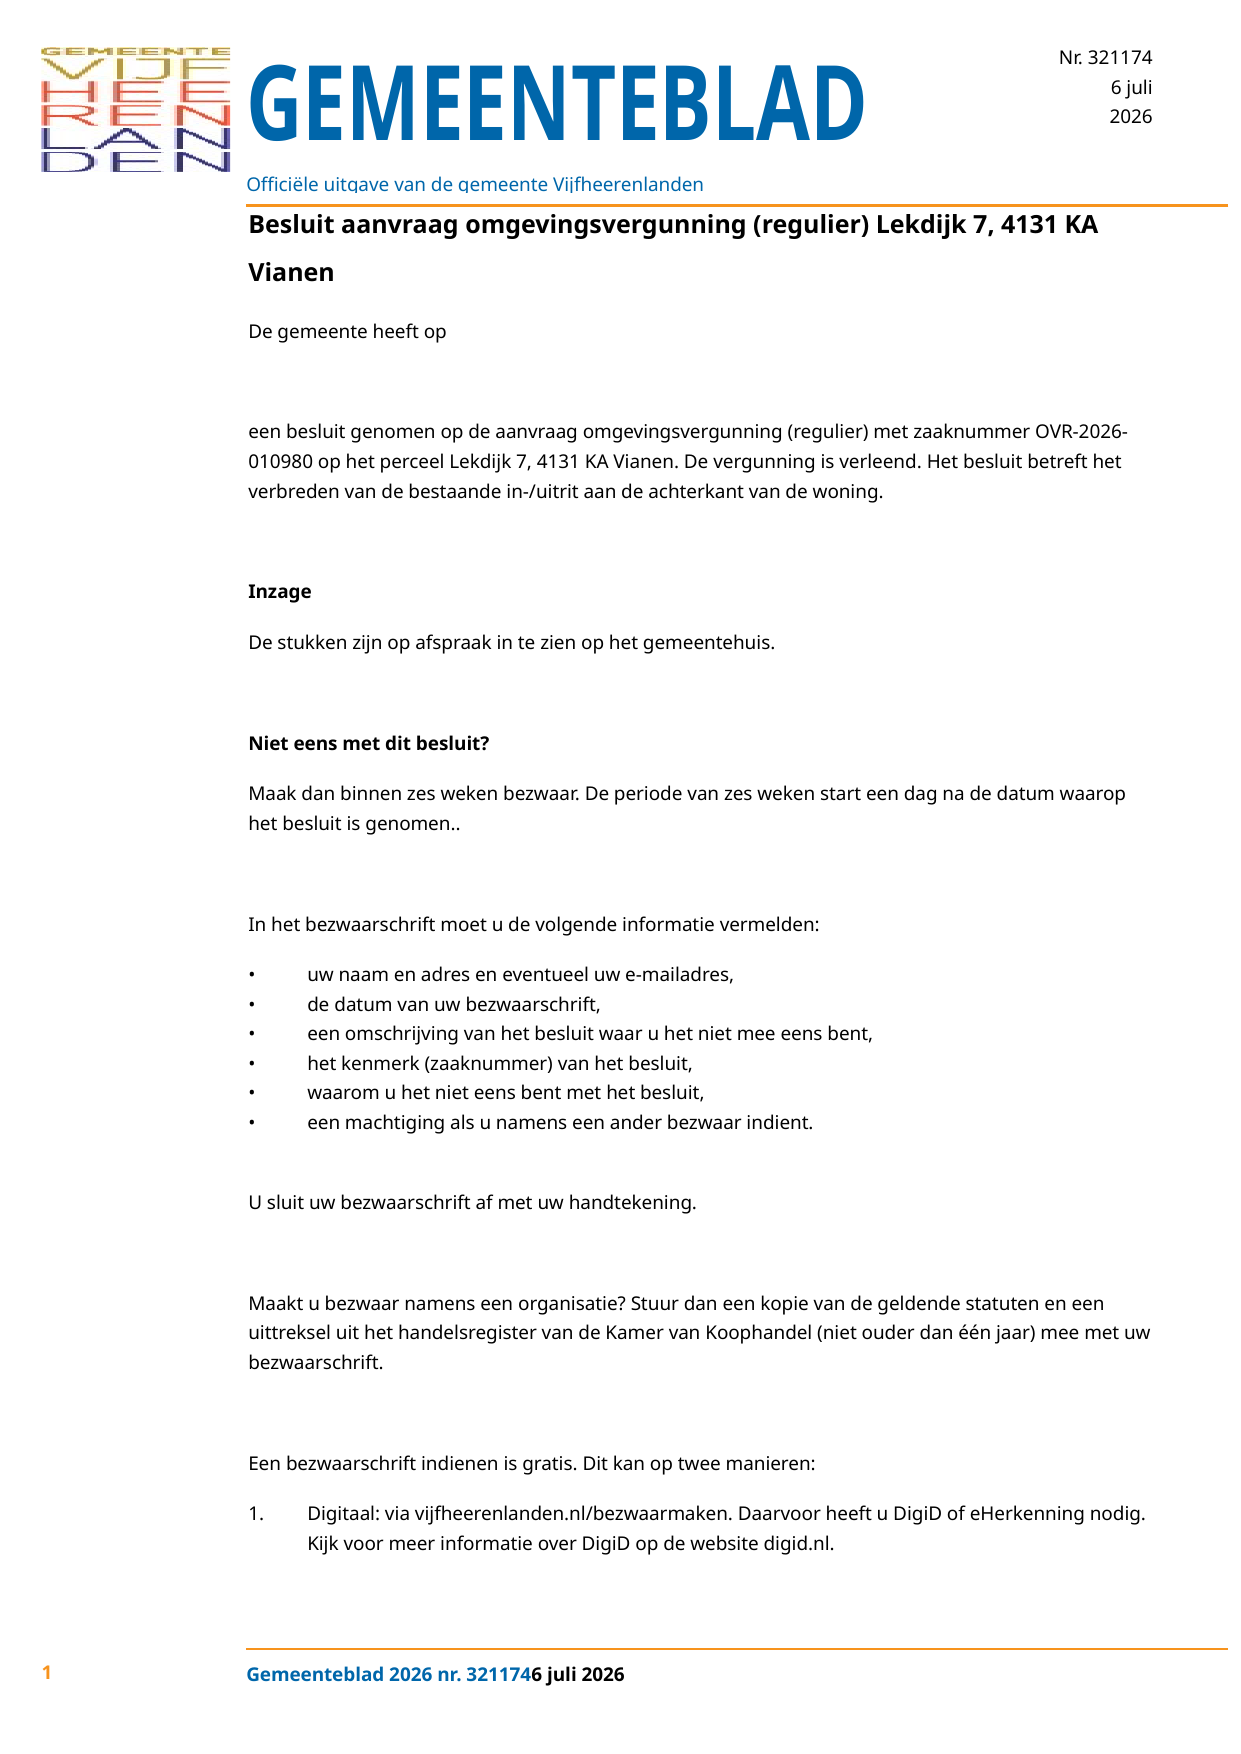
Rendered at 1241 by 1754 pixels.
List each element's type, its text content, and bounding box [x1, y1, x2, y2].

text Maak dan binnen zes weken bezwaar. De periode van zes weken start een dag na de datum waarop het besluit is genomen.. [248, 780, 1152, 836]
text Maakt u bezwaar namens een organisatie? Stuur dan een kopie van de geldende statuten en een uittreksel uit het handelsregister van de Kamer van Koophandel (niet ouder dan één jaar) mee met uw bezwaarschrift. [248, 1290, 1152, 1375]
list het kenmerk (zaaknummer) van het besluit, [248, 1050, 1152, 1076]
picture [41, 47, 231, 172]
text De stukken zijn op afspraak in te zien op het gemeentehuis. [248, 629, 1152, 655]
text In het bezwaarschrift moet u de volgende informatie vermelden: [248, 911, 1152, 937]
text Inzage [248, 579, 1152, 604]
text Een bezwaarschrift indienen is gratis. Dit kan op twee manieren: [248, 1450, 1152, 1476]
list een machtiging als u namens een ander bezwaar indient. [248, 1109, 1152, 1135]
text een besluit genomen op de aanvraag omgevingsvergunning (regulier) met zaaknummer OVR-2026-010980 op het perceel Lekdijk 7, 4131 KA Vianen. De vergunning is verleend. Het besluit betreft het verbreden van de bestaande in-/uitrit aan de achterkant van de woning. [248, 419, 1152, 504]
list Digitaal: via vijfheerenlanden.nl/bezwaarmaken. Daarvoor heeft u DigiD of eHerkenning nodig. Kijk voor meer informatie over DigiD op de website digid.nl. [248, 1500, 1152, 1556]
text De gemeente heeft op [248, 318, 1152, 344]
list de datum van uw bezwaarschrift, [248, 991, 1152, 1017]
list een omschrijving van het besluit waar u het niet mee eens bent, [248, 1020, 1152, 1046]
list waarom u het niet eens bent met het besluit, [248, 1079, 1152, 1105]
text Niet eens met dit besluit? [248, 730, 1152, 756]
text Besluit aanvraag omgevingsvergunning (regulier) Lekdijk 7, 4131 KA Vianen [248, 207, 1152, 288]
text U sluit uw bezwaarschrift af met uw handtekening. [248, 1189, 1152, 1215]
list uw naam en adres en eventueel uw e-mailadres, [248, 961, 1152, 987]
